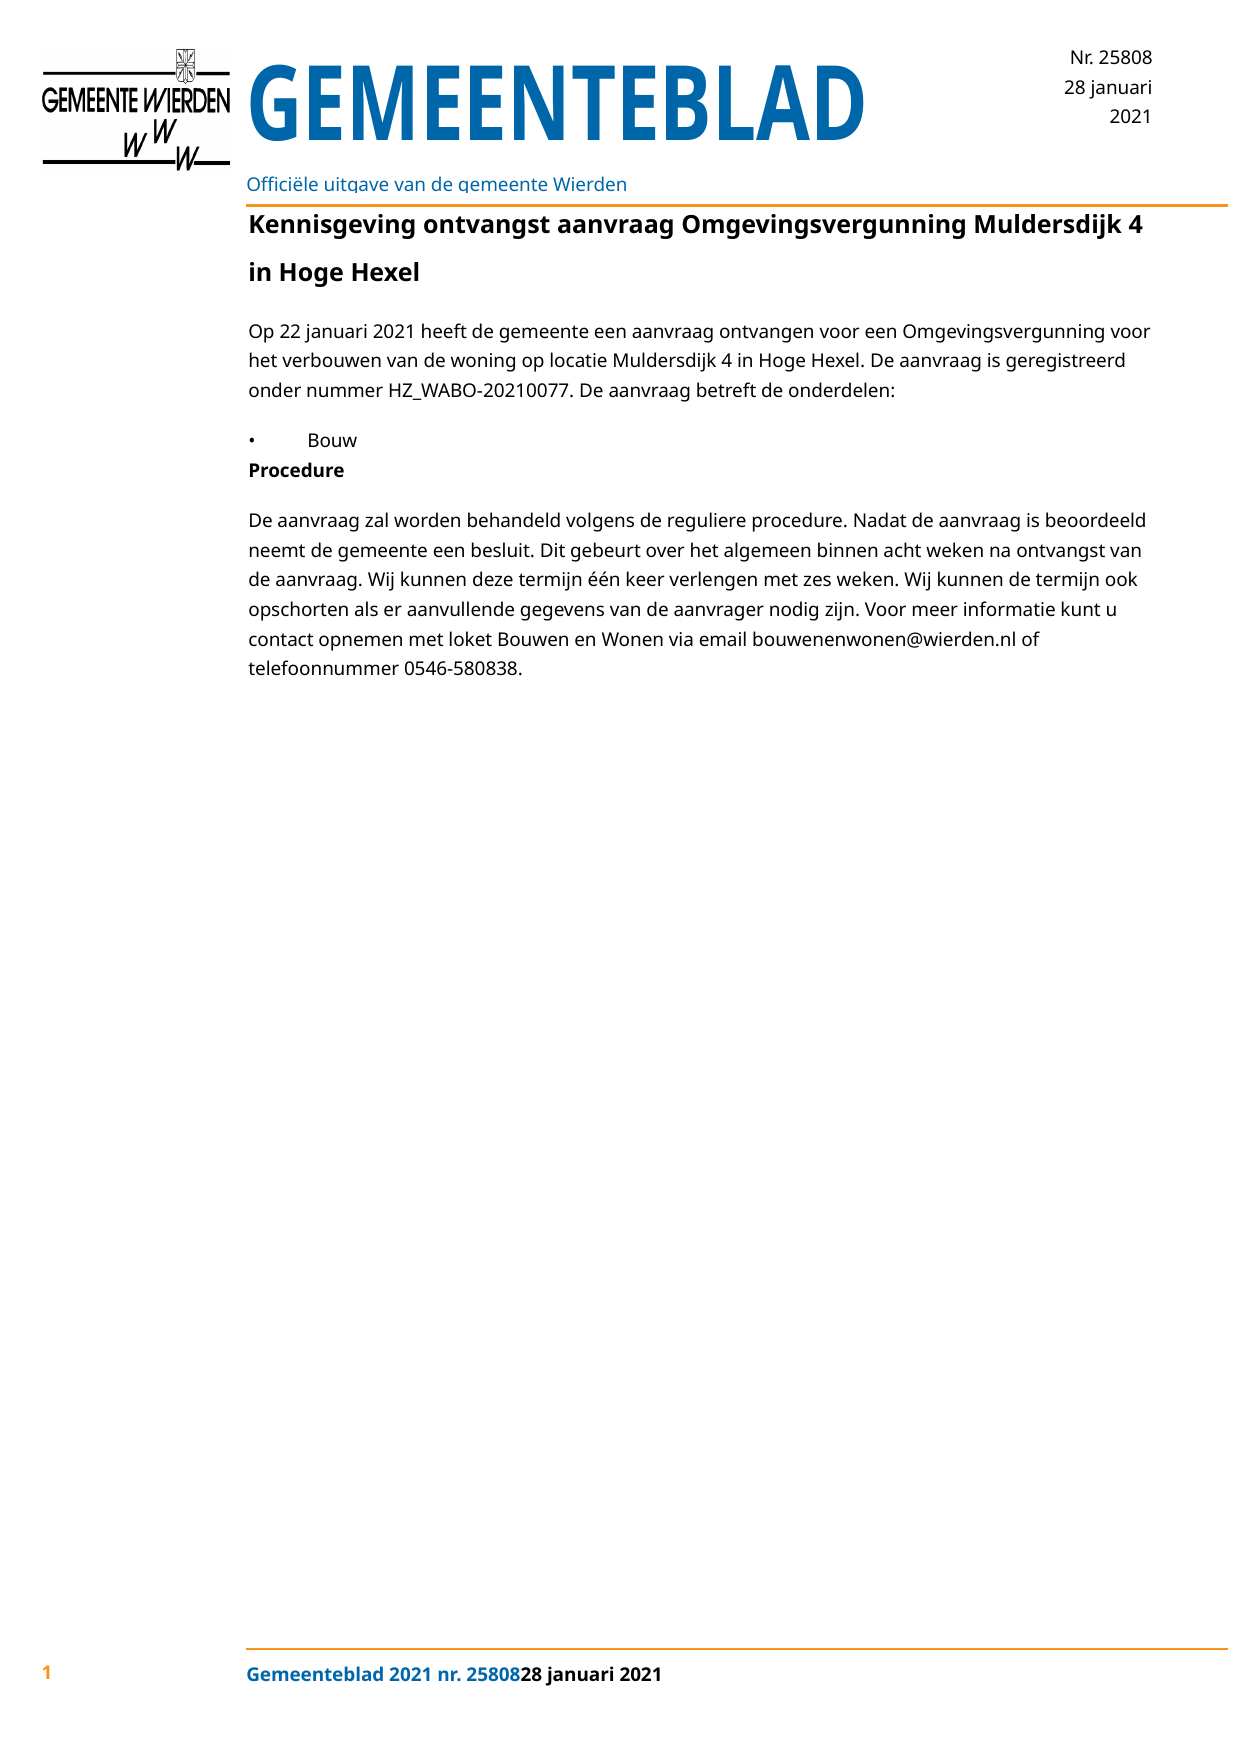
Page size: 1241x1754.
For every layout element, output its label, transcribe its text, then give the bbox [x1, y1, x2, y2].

text Op 22 januari 2021 heeft de gemeente een aanvraag ontvangen voor een Omgevingsvergunning voor het verbouwen van de woning op locatie Muldersdijk 4 in Hoge Hexel. De aanvraag is geregistreerd onder nummer HZ_WABO-20210077. De aanvraag betreft de onderdelen: [248, 318, 1152, 403]
text Procedure [248, 457, 1152, 483]
text Kennisgeving ontvangst aanvraag Omgevingsvergunning Muldersdijk 4 in Hoge Hexel [248, 207, 1152, 288]
picture [41, 47, 231, 172]
text De aanvraag zal worden behandeld volgens de reguliere procedure. Nadat de aanvraag is beoordeeld neemt de gemeente een besluit. Dit gebeurt over het algemeen binnen acht weken na ontvangst van de aanvraag. Wij kunnen deze termijn één keer verlengen met zes weken. Wij kunnen de termijn ook opschorten als er aanvullende gegevens van de aanvrager nodig zijn. Voor meer informatie kunt u contact opnemen met loket Bouwen en Wonen via email bouwenenwonen@wierden.nl of telefoonnummer 0546-580838. [248, 507, 1152, 681]
list Bouw [248, 427, 1152, 453]
